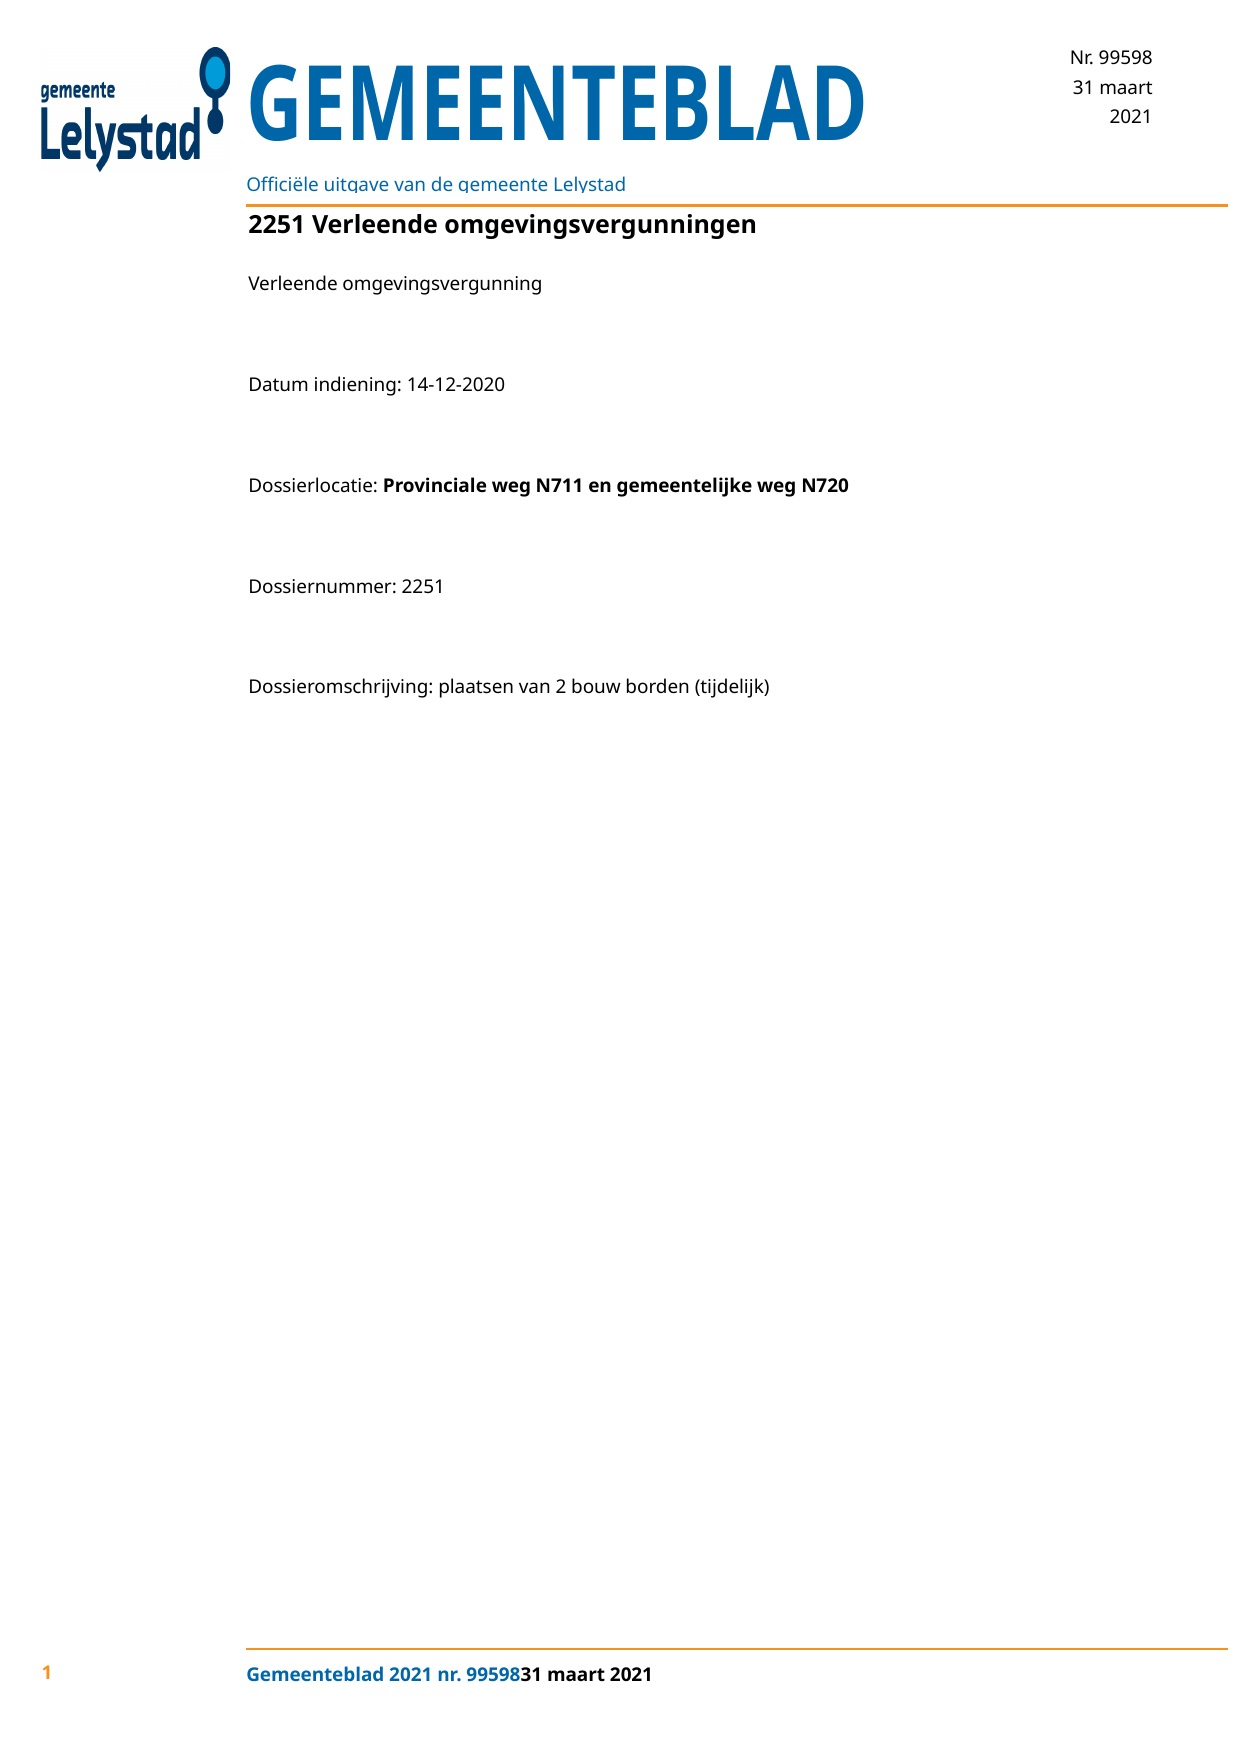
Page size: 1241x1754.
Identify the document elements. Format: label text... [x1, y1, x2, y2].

picture [41, 47, 231, 172]
text Dossiernummer: 2251 [248, 573, 1152, 598]
text 2251 Verleende omgevingsvergunningen [248, 207, 1152, 241]
text Dossierlocatie: Provinciale weg N711 en gemeentelijke weg N720 [248, 472, 1152, 498]
text Dossieromschrijving: plaatsen van 2 bouw borden (tijdelijk) [248, 674, 1152, 699]
text Verleende omgevingsvergunning [248, 270, 1152, 296]
text Datum indiening: 14-12-2020 [248, 371, 1152, 397]
